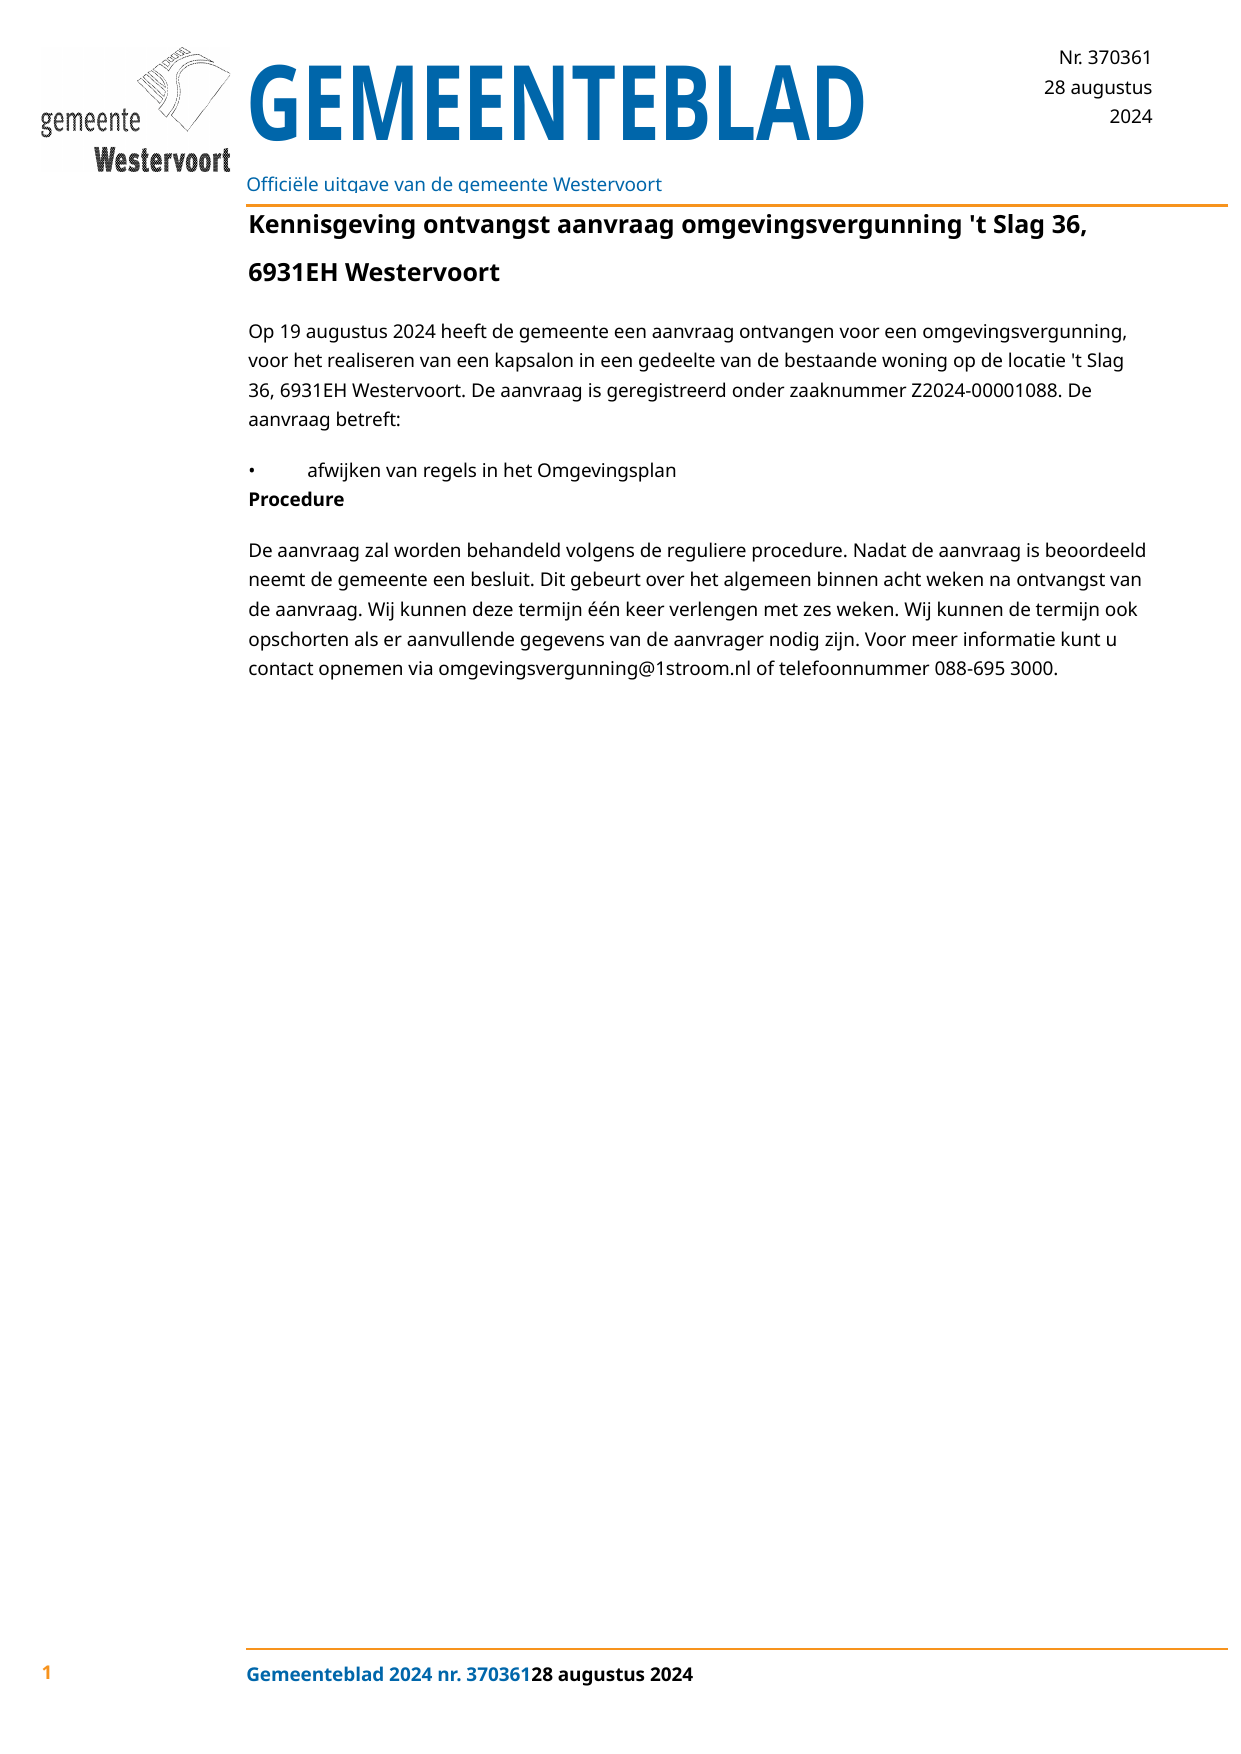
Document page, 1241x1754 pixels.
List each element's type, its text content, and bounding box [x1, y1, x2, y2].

text Procedure [248, 487, 1152, 512]
text Op 19 augustus 2024 heeft de gemeente een aanvraag ontvangen voor een omgevingsvergunning, voor het realiseren van een kapsalon in een gedeelte van de bestaande woning op de locatie 't Slag 36, 6931EH Westervoort. De aanvraag is geregistreerd onder zaaknummer Z2024-00001088. De aanvraag betreft: [248, 318, 1152, 432]
list afwijken van regels in het Omgevingsplan [248, 457, 1152, 483]
text Kennisgeving ontvangst aanvraag omgevingsvergunning 't Slag 36, 6931EH Westervoort [248, 207, 1152, 288]
text De aanvraag zal worden behandeld volgens de reguliere procedure. Nadat de aanvraag is beoordeeld neemt de gemeente een besluit. Dit gebeurt over het algemeen binnen acht weken na ontvangst van de aanvraag. Wij kunnen deze termijn één keer verlengen met zes weken. Wij kunnen de termijn ook opschorten als er aanvullende gegevens van de aanvrager nodig zijn. Voor meer informatie kunt u contact opnemen via omgevingsvergunning@1stroom.nl of telefoonnummer 088-695 3000. [248, 537, 1152, 681]
picture [41, 47, 231, 172]
